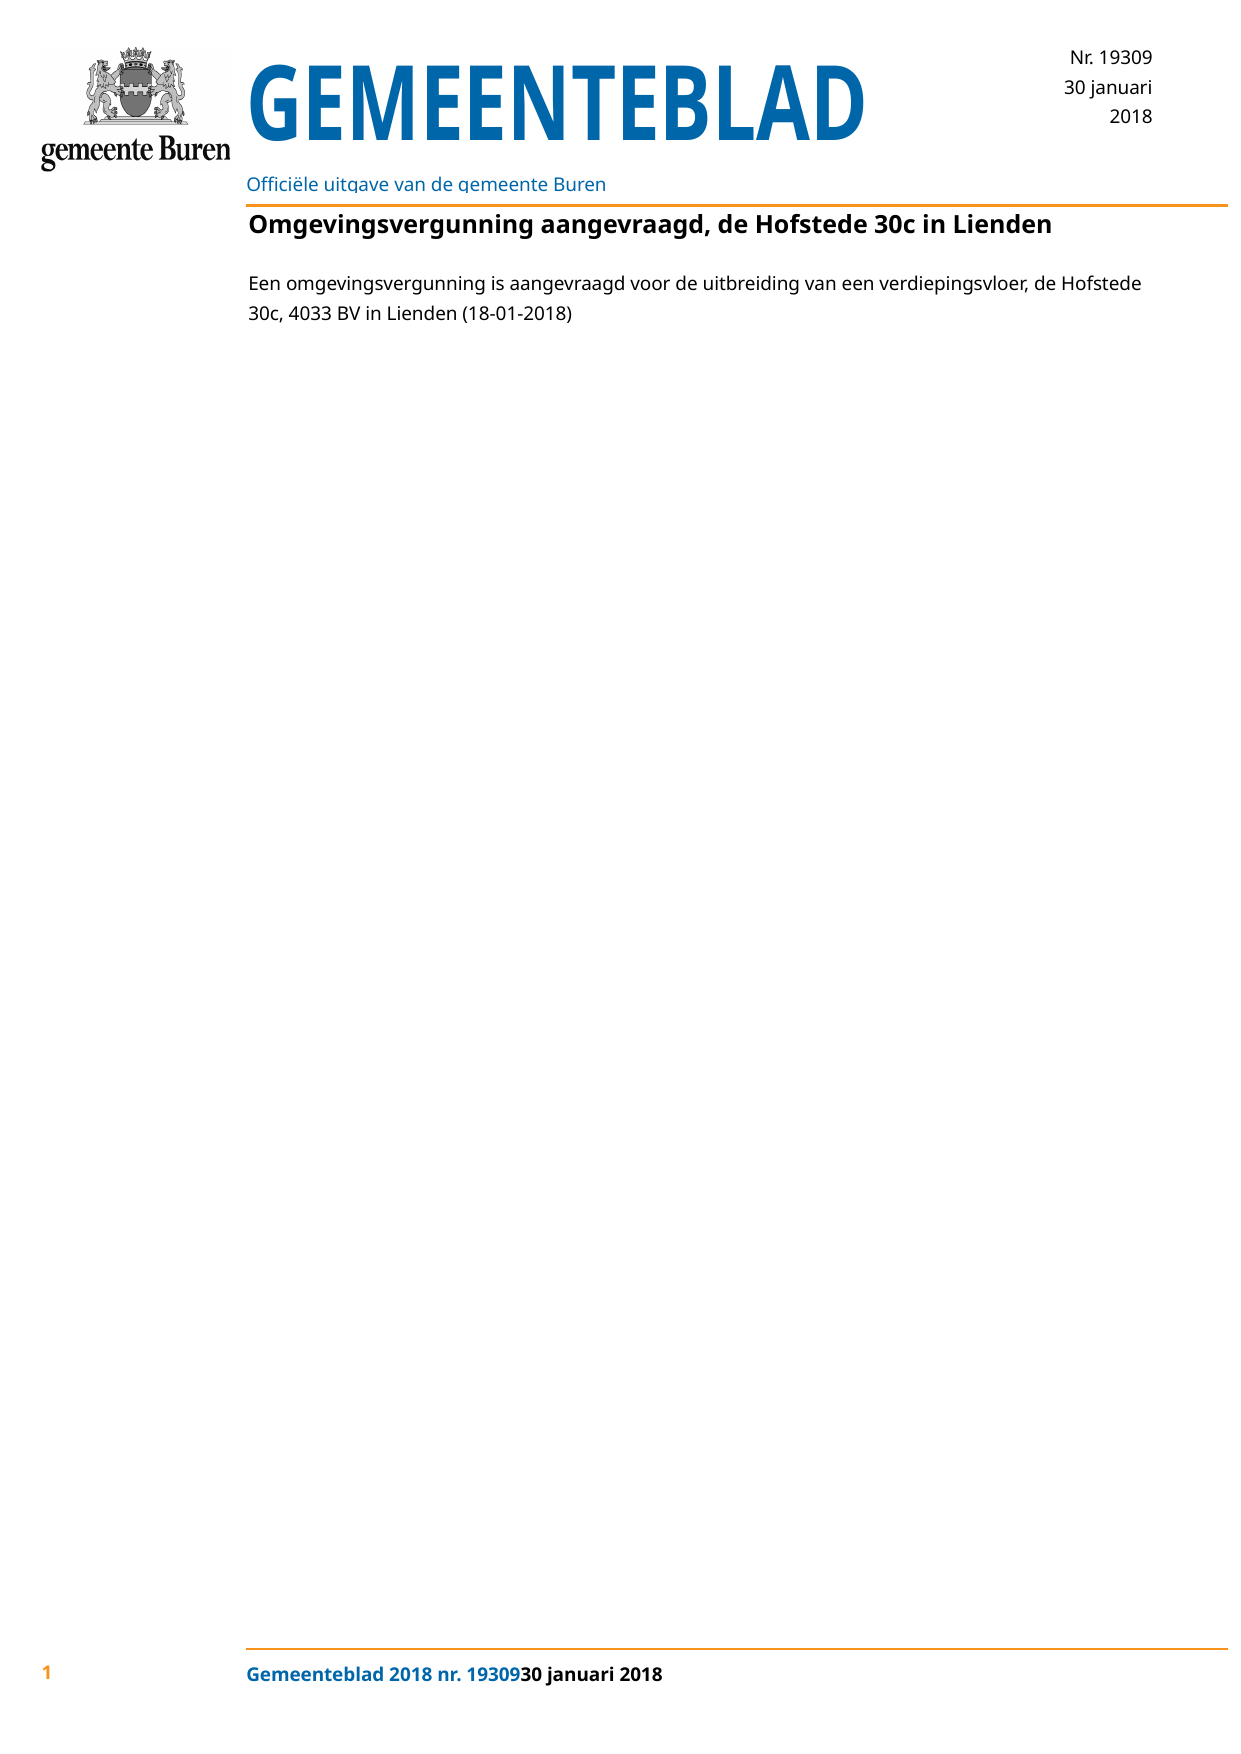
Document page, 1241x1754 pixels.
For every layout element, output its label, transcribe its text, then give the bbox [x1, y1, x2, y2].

text Omgevingsvergunning aangevraagd, de Hofstede 30c in Lienden [248, 207, 1152, 241]
picture [41, 47, 231, 172]
text Een omgevingsvergunning is aangevraagd voor de uitbreiding van een verdiepingsvloer, de Hofstede 30c, 4033 BV in Lienden (18-01-2018) [248, 270, 1152, 326]
